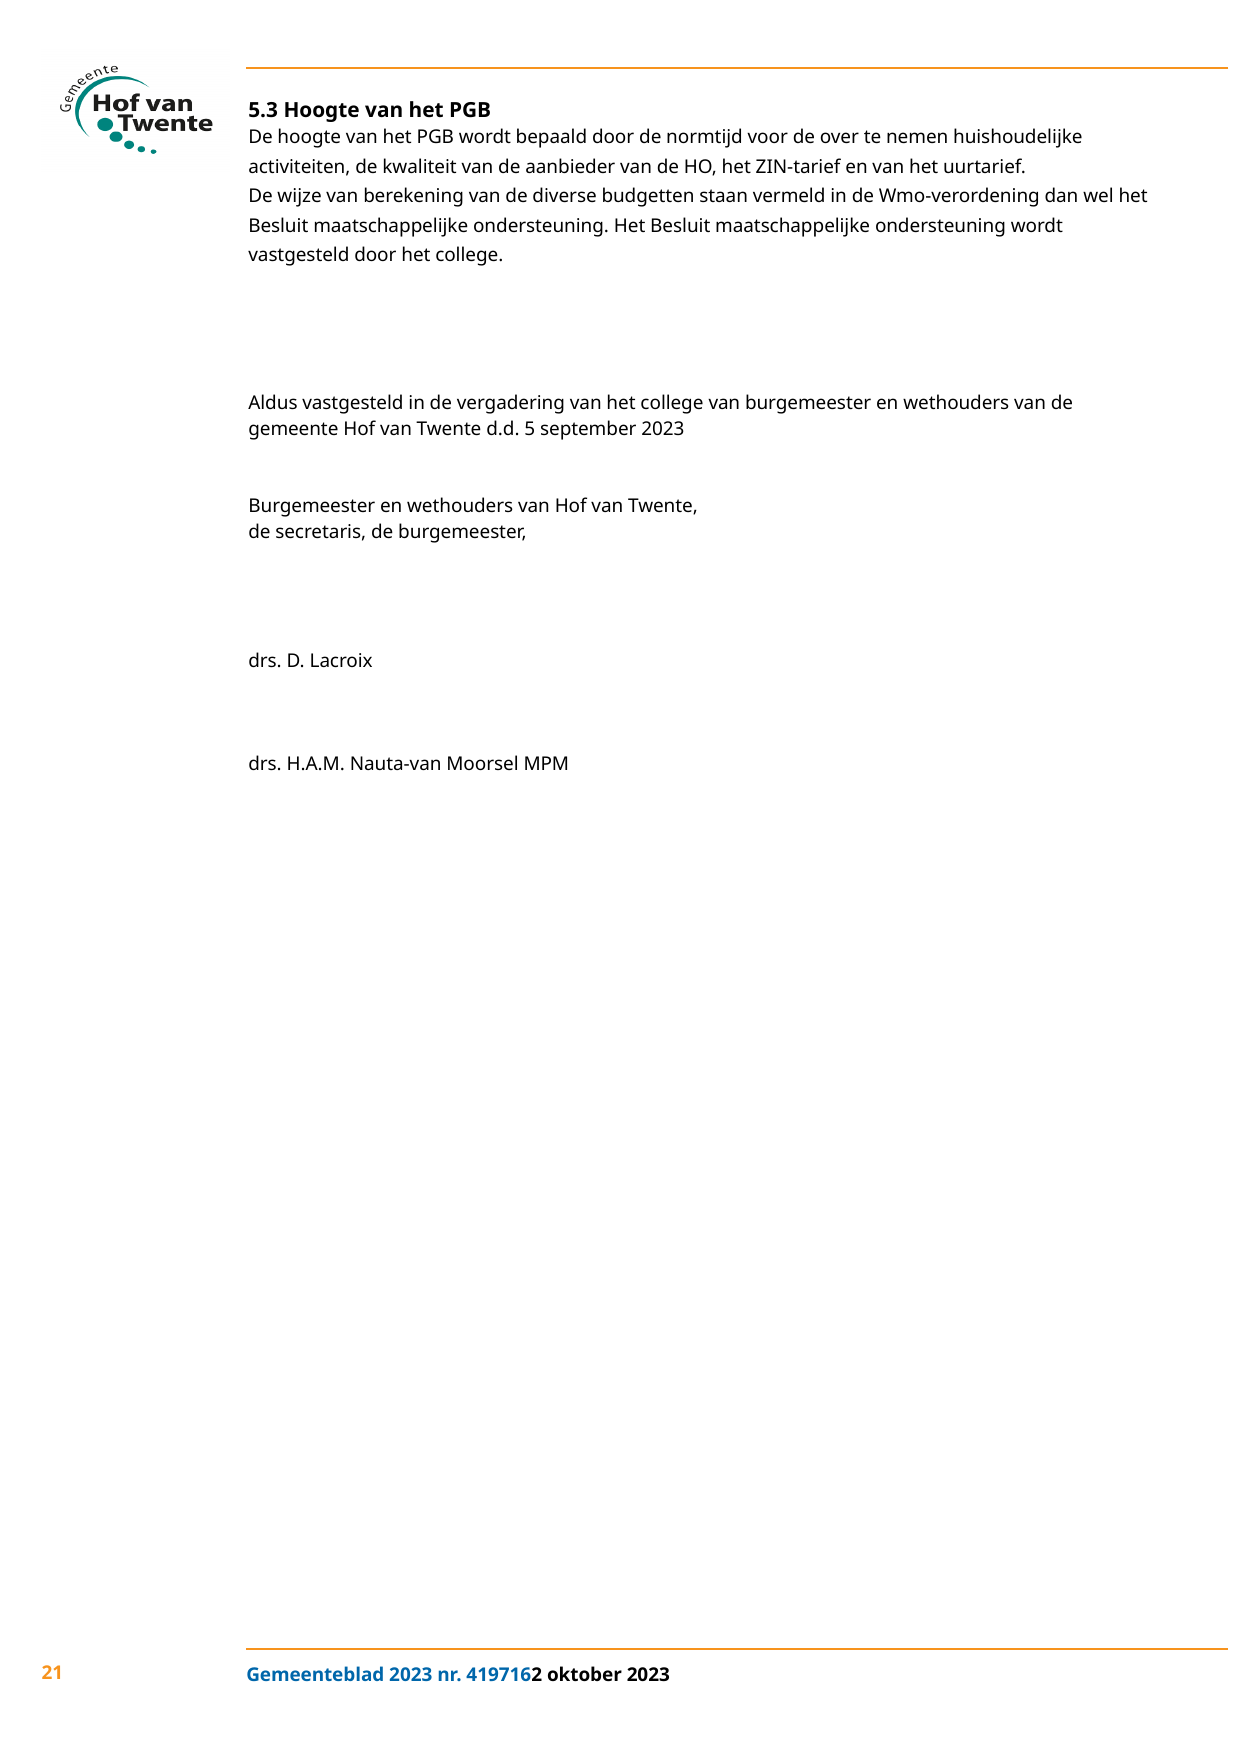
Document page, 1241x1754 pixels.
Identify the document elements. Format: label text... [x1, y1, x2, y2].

text 5.3 Hoogte van het PGB [248, 95, 1152, 123]
text drs. H.A.M. Nauta-van Moorsel MPM [248, 750, 1152, 775]
text de secretaris, de burgemeester, [248, 518, 1152, 544]
picture [41, 47, 231, 172]
text De hoogte van het PGB wordt bepaald door de normtijd voor de over te nemen huishoudelijke activiteiten, de kwaliteit van de aanbieder van de HO, het ZIN-tarief en van het uurtarief. [248, 123, 1152, 178]
text Aldus vastgesteld in de vergadering van het college van burgemeester en wethouders van de gemeente Hof van Twente d.d. 5 september 2023 [248, 389, 1152, 441]
text De wijze van berekening van de diverse budgetten staan vermeld in de Wmo-verordening dan wel het Besluit maatschappelijke ondersteuning. Het Besluit maatschappelijke ondersteuning wordt vastgesteld door het college. [248, 182, 1152, 267]
text Burgemeester en wethouders van Hof van Twente, [248, 492, 1152, 518]
text drs. D. Lacroix [248, 647, 1152, 672]
